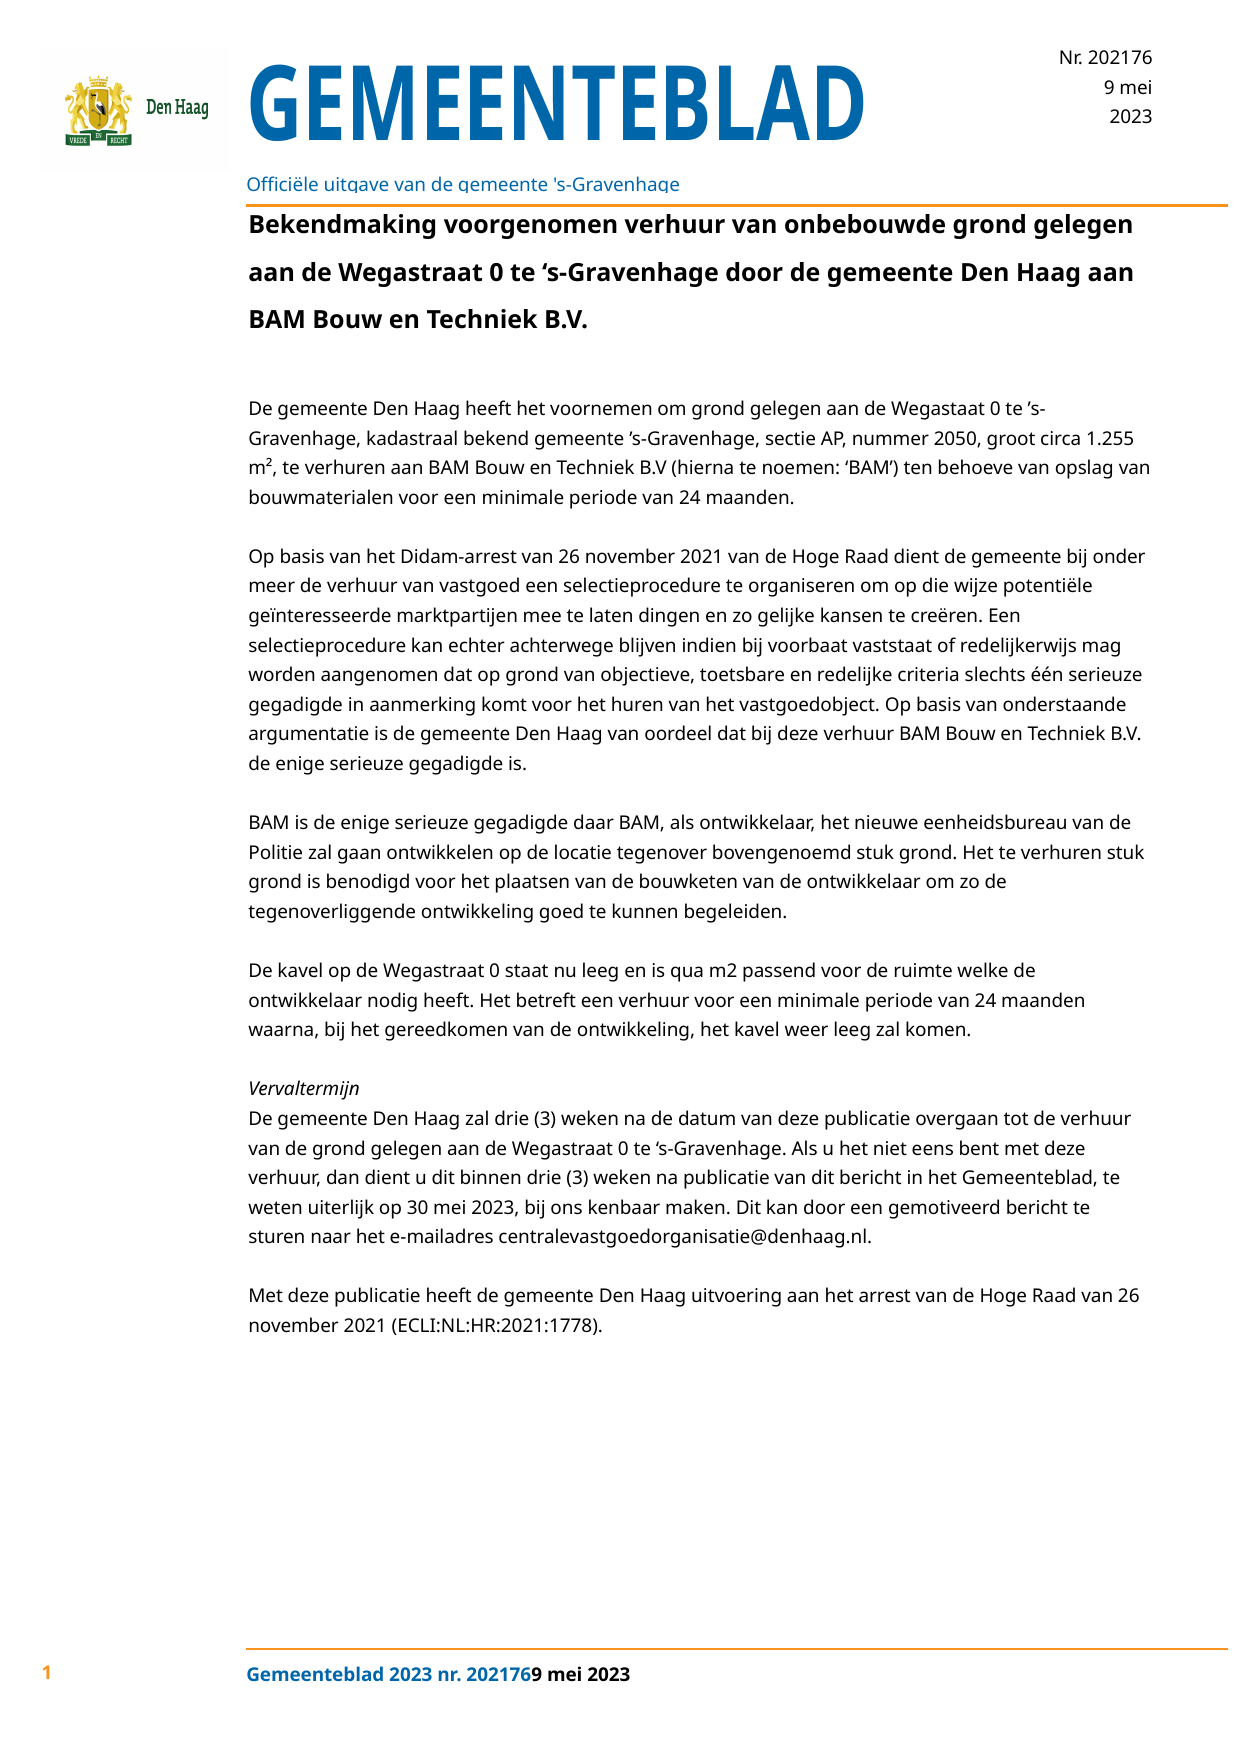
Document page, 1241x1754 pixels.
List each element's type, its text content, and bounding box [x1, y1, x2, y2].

text Vervaltermijn [248, 1076, 1152, 1101]
text Met deze publicatie heeft de gemeente Den Haag uitvoering aan het arrest van de Hoge Raad van 26 november 2021 (ECLI:NL:HR:2021:1778). [248, 1283, 1152, 1338]
picture [41, 47, 231, 172]
text De gemeente Den Haag zal drie (3) weken na de datum van deze publicatie overgaan tot de verhuur van de grond gelegen aan de Wegastraat 0 te ‘s-Gravenhage. Als u het niet eens bent met deze verhuur, dan dient u dit binnen drie (3) weken na publicatie van dit bericht in het Gemeenteblad, te weten uiterlijk op 30 mei 2023, bij ons kenbaar maken. Dit kan door een gemotiveerd bericht te sturen naar het e-mailadres centralevastgoedorganisatie@denhaag.nl. [248, 1105, 1152, 1249]
text Op basis van het Didam-arrest van 26 november 2021 van de Hoge Raad dient de gemeente bij onder meer de verhuur van vastgoed een selectieprocedure te organiseren om op die wijze potentiële geïnteresseerde marktpartijen mee te laten dingen en zo gelijke kansen te creëren. Een selectieprocedure kan echter achterwege blijven indien bij voorbaat vaststaat of redelijkerwijs mag worden aangenomen dat op grond van objectieve, toetsbare en redelijke criteria slechts één serieuze gegadigde in aanmerking komt voor het huren van het vastgoedobject. Op basis van onderstaande argumentatie is de gemeente Den Haag van oordeel dat bij deze verhuur BAM Bouw en Techniek B.V. de enige serieuze gegadigde is. [248, 543, 1152, 776]
text De kavel op de Wegastraat 0 staat nu leeg en is qua m2 passend voor de ruimte welke de ontwikkelaar nodig heeft. Het betreft een verhuur voor een minimale periode van 24 maanden waarna, bij het gereedkomen van de ontwikkeling, het kavel weer leeg zal komen. [248, 957, 1152, 1042]
text Bekendmaking voorgenomen verhuur van onbebouwde grond gelegen aan de Wegastraat 0 te ‘s-Gravenhage door de gemeente Den Haag aan BAM Bouw en Techniek B.V. [248, 207, 1152, 336]
text De gemeente Den Haag heeft het voornemen om grond gelegen aan de Wegastaat 0 te ’s-Gravenhage, kadastraal bekend gemeente ’s-Gravenhage, sectie AP, nummer 2050, groot circa 1.255 m², te verhuren aan BAM Bouw en Techniek B.V (hierna te noemen: ‘BAM’) ten behoeve van opslag van bouwmaterialen voor een minimale periode van 24 maanden. [248, 395, 1152, 509]
text BAM is de enige serieuze gegadigde daar BAM, als ontwikkelaar, het nieuwe eenheidsbureau van de Politie zal gaan ontwikkelen op de locatie tegenover bovengenoemd stuk grond. Het te verhuren stuk grond is benodigd voor het plaatsen van de bouwketen van de ontwikkelaar om zo de tegenoverliggende ontwikkeling goed te kunnen begeleiden. [248, 809, 1152, 924]
